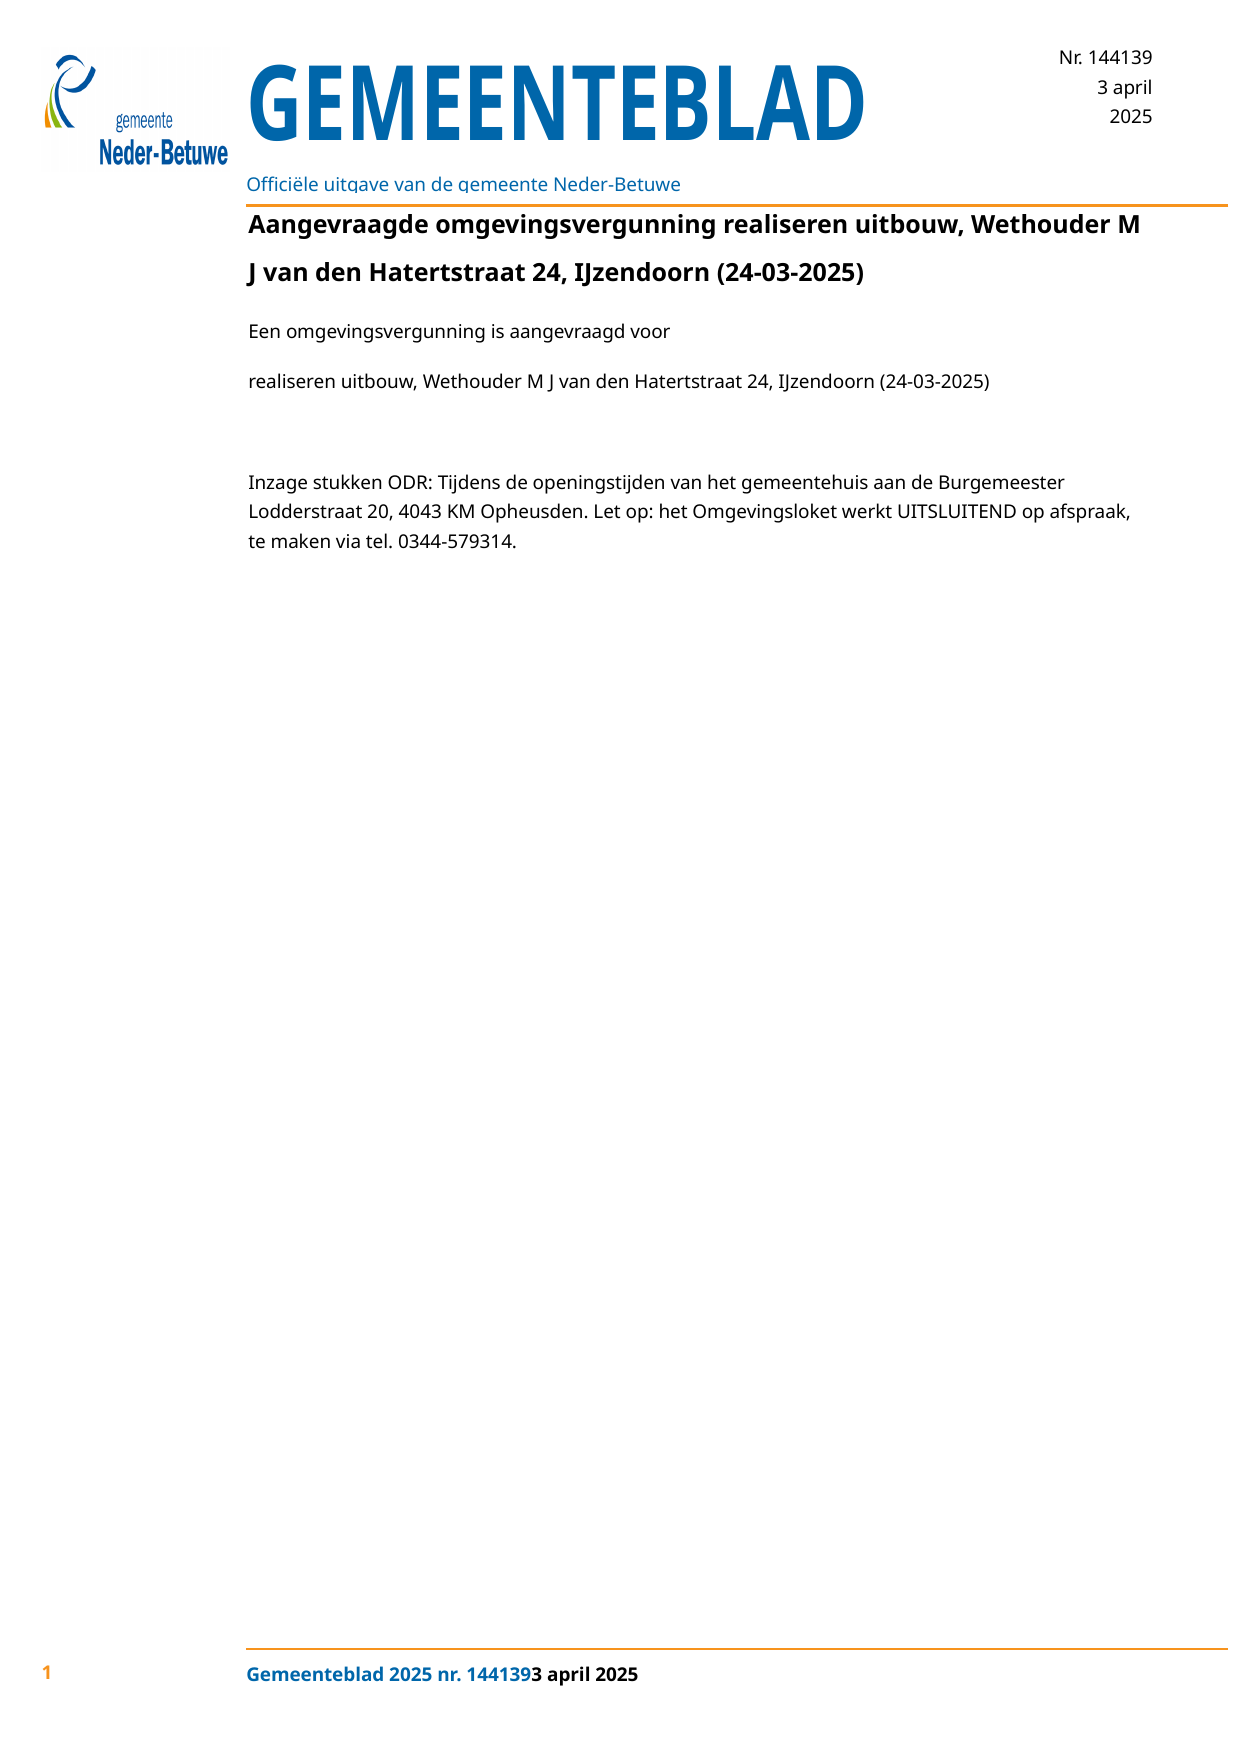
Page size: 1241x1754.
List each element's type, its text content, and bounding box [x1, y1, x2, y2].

text Een omgevingsvergunning is aangevraagd voor [248, 318, 1152, 344]
text Inzage stukken ODR: Tijdens de openingstijden van het gemeentehuis aan de Burgemeester Lodderstraat 20, 4043 KM Opheusden. Let op: het Omgevingsloket werkt UITSLUITEND op afspraak, te maken via tel. 0344-579314. [248, 469, 1152, 554]
picture [41, 47, 231, 172]
text Aangevraagde omgevingsvergunning realiseren uitbouw, Wethouder M J van den Hatertstraat 24, IJzendoorn (24-03-2025) [248, 207, 1152, 288]
text realiseren uitbouw, Wethouder M J van den Hatertstraat 24, IJzendoorn (24-03-2025) [248, 368, 1152, 394]
